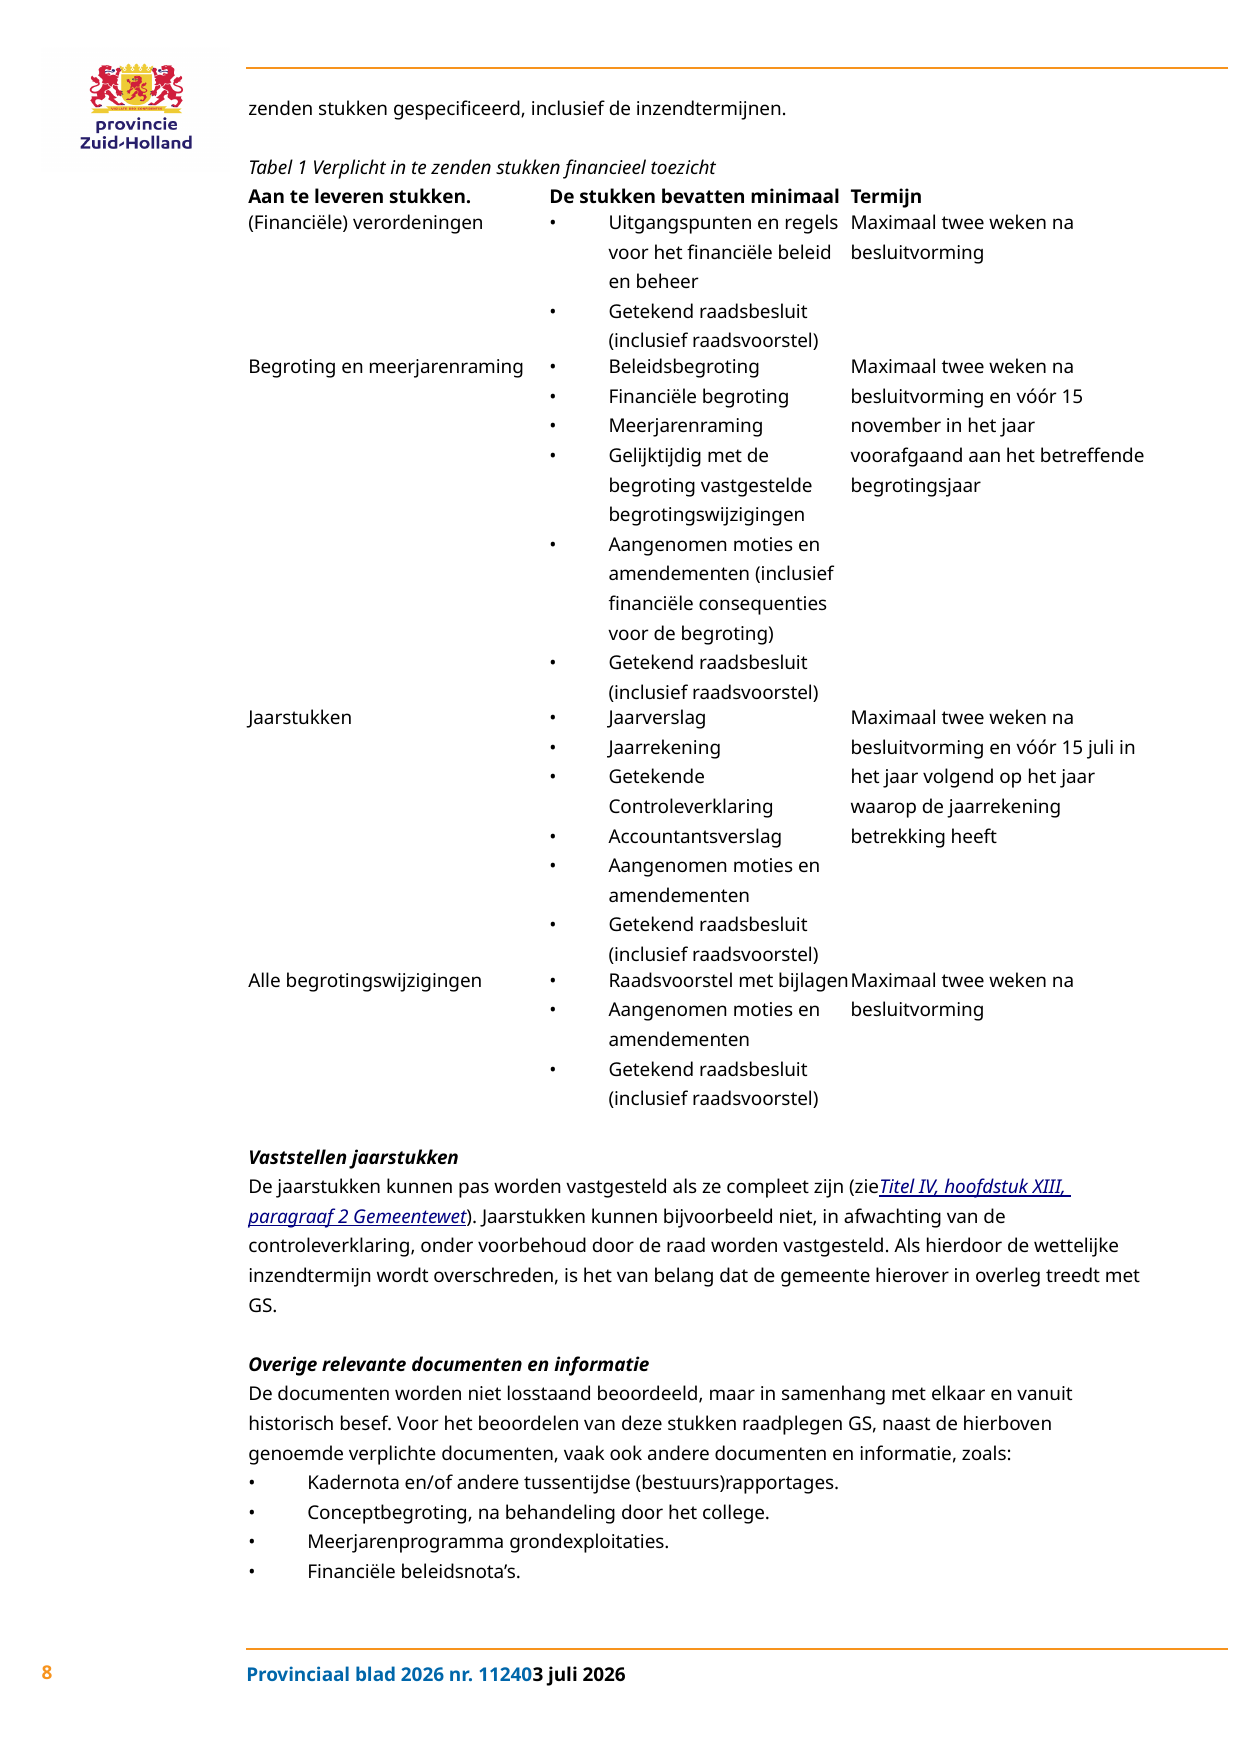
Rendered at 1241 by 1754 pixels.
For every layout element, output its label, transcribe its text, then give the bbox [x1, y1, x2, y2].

table_cell Maximaal twee weken na besluitvorming en vóór 15 juli in het jaar volgend op het jaar waarop de jaarrekening betrekking heeft [850, 705, 1152, 967]
picture [41, 47, 231, 172]
table_header Termijn [850, 184, 1152, 209]
table_cell Maximaal twee weken na besluitvorming [850, 209, 1152, 353]
text Vaststellen jaarstukken [248, 1144, 1152, 1169]
list Conceptbegroting, na behandeling door het college. [248, 1499, 1152, 1524]
text Tabel 1 Verplicht in te zenden stukken financieel toezicht [248, 154, 1152, 180]
table_cell Alle begrotingswijzigingen [248, 967, 549, 1111]
text De jaarstukken kunnen pas worden vastgesteld als ze compleet zijn (zieTitel IV, hoofdstuk XIII, paragraaf 2 Gemeentewet). Jaarstukken kunnen bijvoorbeeld niet, in afwachting van de controleverklaring, onder voorbehoud door de raad worden vastgesteld. Als hierdoor de wettelijke inzendtermijn wordt overschreden, is het van belang dat de gemeente hierover in overleg treedt met GS. [248, 1173, 1152, 1317]
table_cell Raadsvoorstel met bijlagen Aangenomen moties en amendementen Getekend raadsbesluit (inclusief raadsvoorstel) [549, 967, 850, 1111]
text De documenten worden niet losstaand beoordeeld, maar in samenhang met elkaar en vanuit historisch besef. Voor het beoordelen van deze stukken raadplegen GS, naast de hierboven genoemde verplichte documenten, vaak ook andere documenten en informatie, zoals: [248, 1381, 1152, 1465]
list Kadernota en/of andere tussentijdse (bestuurs)rapportages. [248, 1469, 1152, 1495]
table_cell Beleidsbegroting Financiële begroting Meerjarenraming Gelijktijdig met de begroting vastgestelde begrotingswijzigingen Aangenomen moties en amendementen (inclusief financiële consequenties voor de begroting) Getekend raadsbesluit (inclusief raadsvoorstel) [549, 354, 850, 704]
table_cell Maximaal twee weken na besluitvorming en vóór 15 november in het jaar voorafgaand aan het betreffende begrotingsjaar [850, 354, 1152, 704]
table_cell Jaarverslag Jaarrekening Getekende Controleverklaring Accountantsverslag Aangenomen moties en amendementen Getekend raadsbesluit (inclusief raadsvoorstel) [549, 705, 850, 967]
table_cell (Financiële) verordeningen [248, 209, 549, 353]
table_cell Jaarstukken [248, 705, 549, 967]
text Overige relevante documenten en informatie [248, 1351, 1152, 1377]
table_header De stukken bevatten minimaal [549, 184, 850, 209]
table_cell Begroting en meerjarenraming [248, 354, 549, 704]
table_cell Uitgangspunten en regels voor het financiële beleid en beheer Getekend raadsbesluit (inclusief raadsvoorstel) [549, 209, 850, 353]
list Meerjarenprogramma grondexploitaties. [248, 1528, 1152, 1554]
table_header Aan te leveren stukken. [248, 184, 549, 209]
text zenden stukken gespecificeerd, inclusief de inzendtermijnen. [248, 95, 1152, 121]
table_cell Maximaal twee weken na besluitvorming [850, 967, 1152, 1111]
list Financiële beleidsnota’s. [248, 1558, 1152, 1584]
